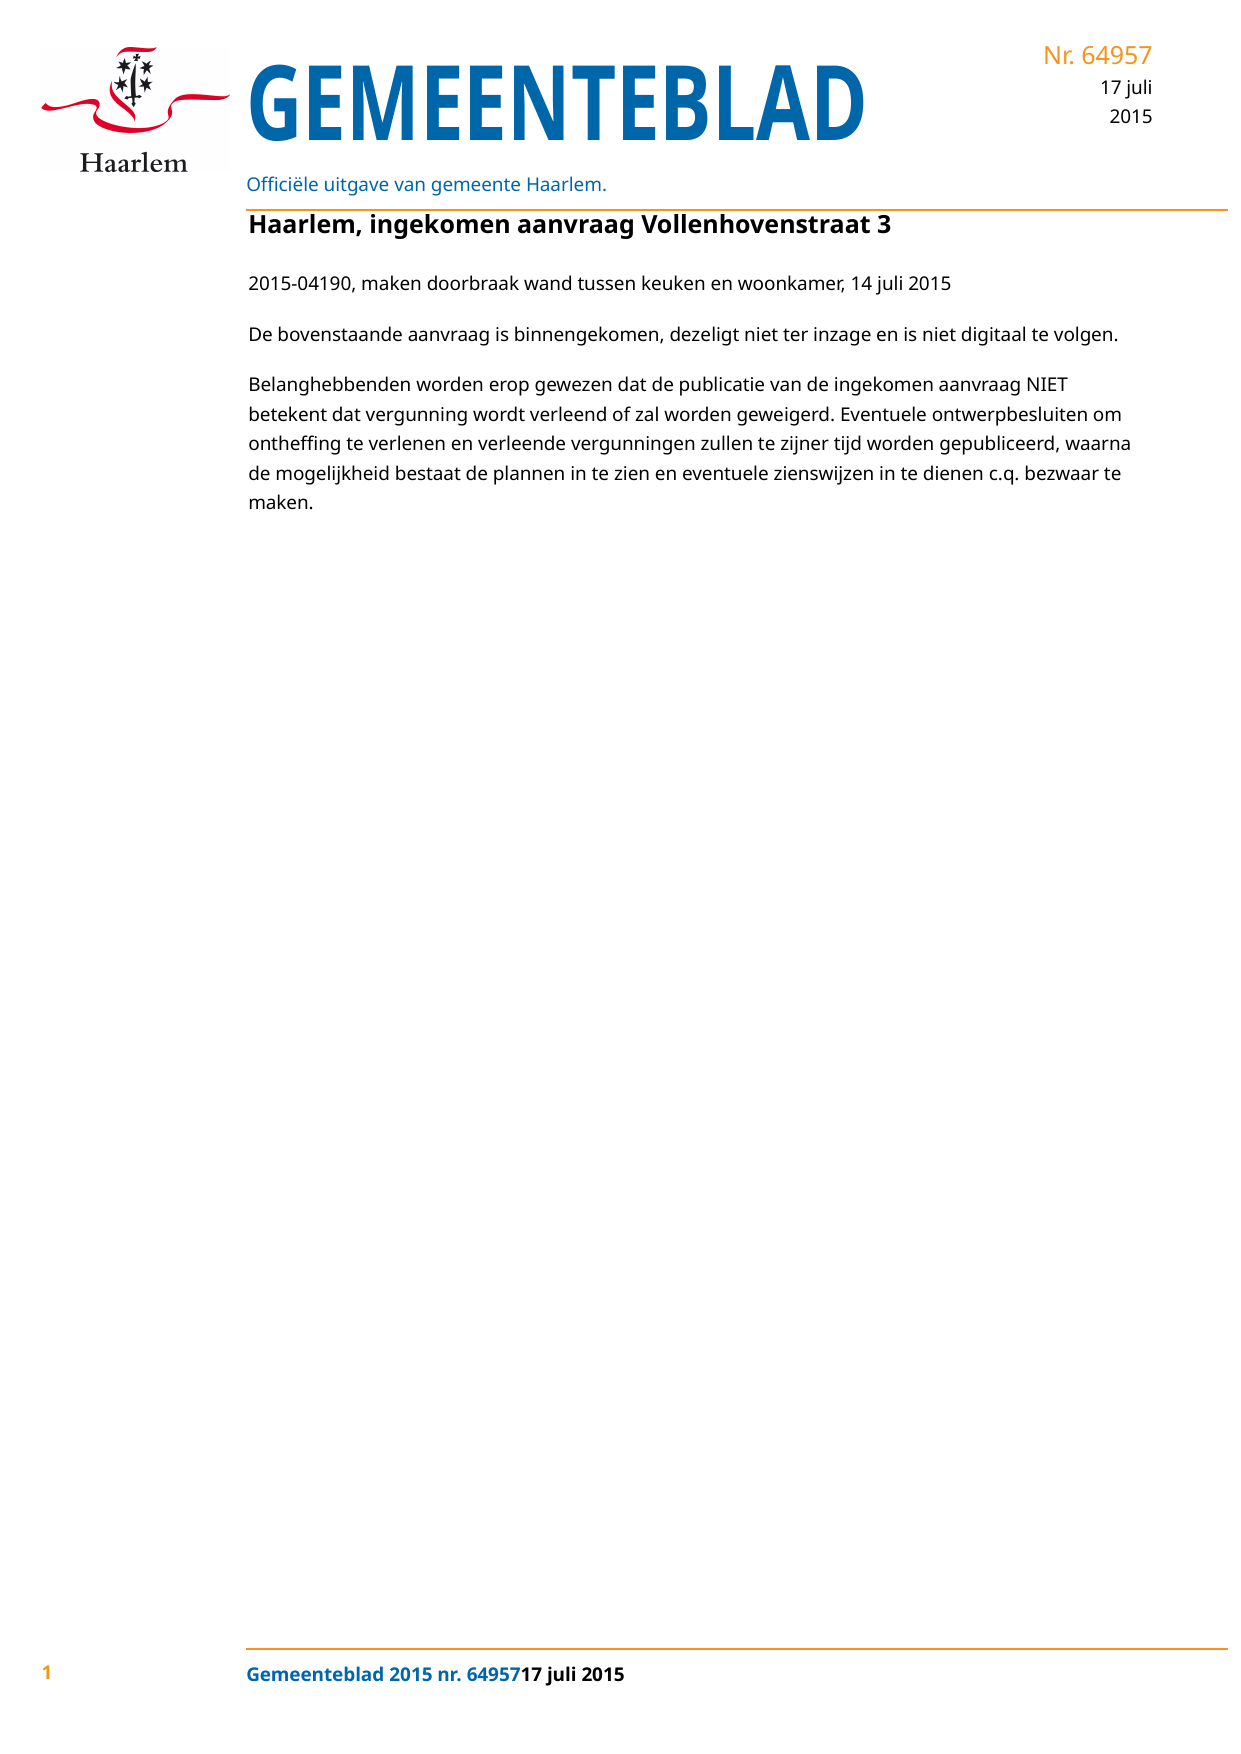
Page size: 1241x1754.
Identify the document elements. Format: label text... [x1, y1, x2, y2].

text Belanghebbenden worden erop gewezen dat de publicatie van de ingekomen aanvraag NIET betekent dat vergunning wordt verleend of zal worden geweigerd. Eventuele ontwerpbesluiten om ontheffing te verlenen en verleende vergunningen zullen te zijner tijd worden gepubliceerd, waarna de mogelijkheid bestaat de plannen in te zien en eventuele zienswijzen in te dienen c.q. bezwaar te maken. [248, 371, 1152, 515]
text 2015-04190, maken doorbraak wand tussen keuken en woonkamer, 14 juli 2015 [248, 270, 1152, 296]
text Haarlem, ingekomen aanvraag Vollenhovenstraat 3 [248, 211, 1152, 241]
text De bovenstaande aanvraag is binnengekomen, dezeligt niet ter inzage en is niet digitaal te volgen. [248, 321, 1152, 346]
picture [41, 47, 231, 172]
